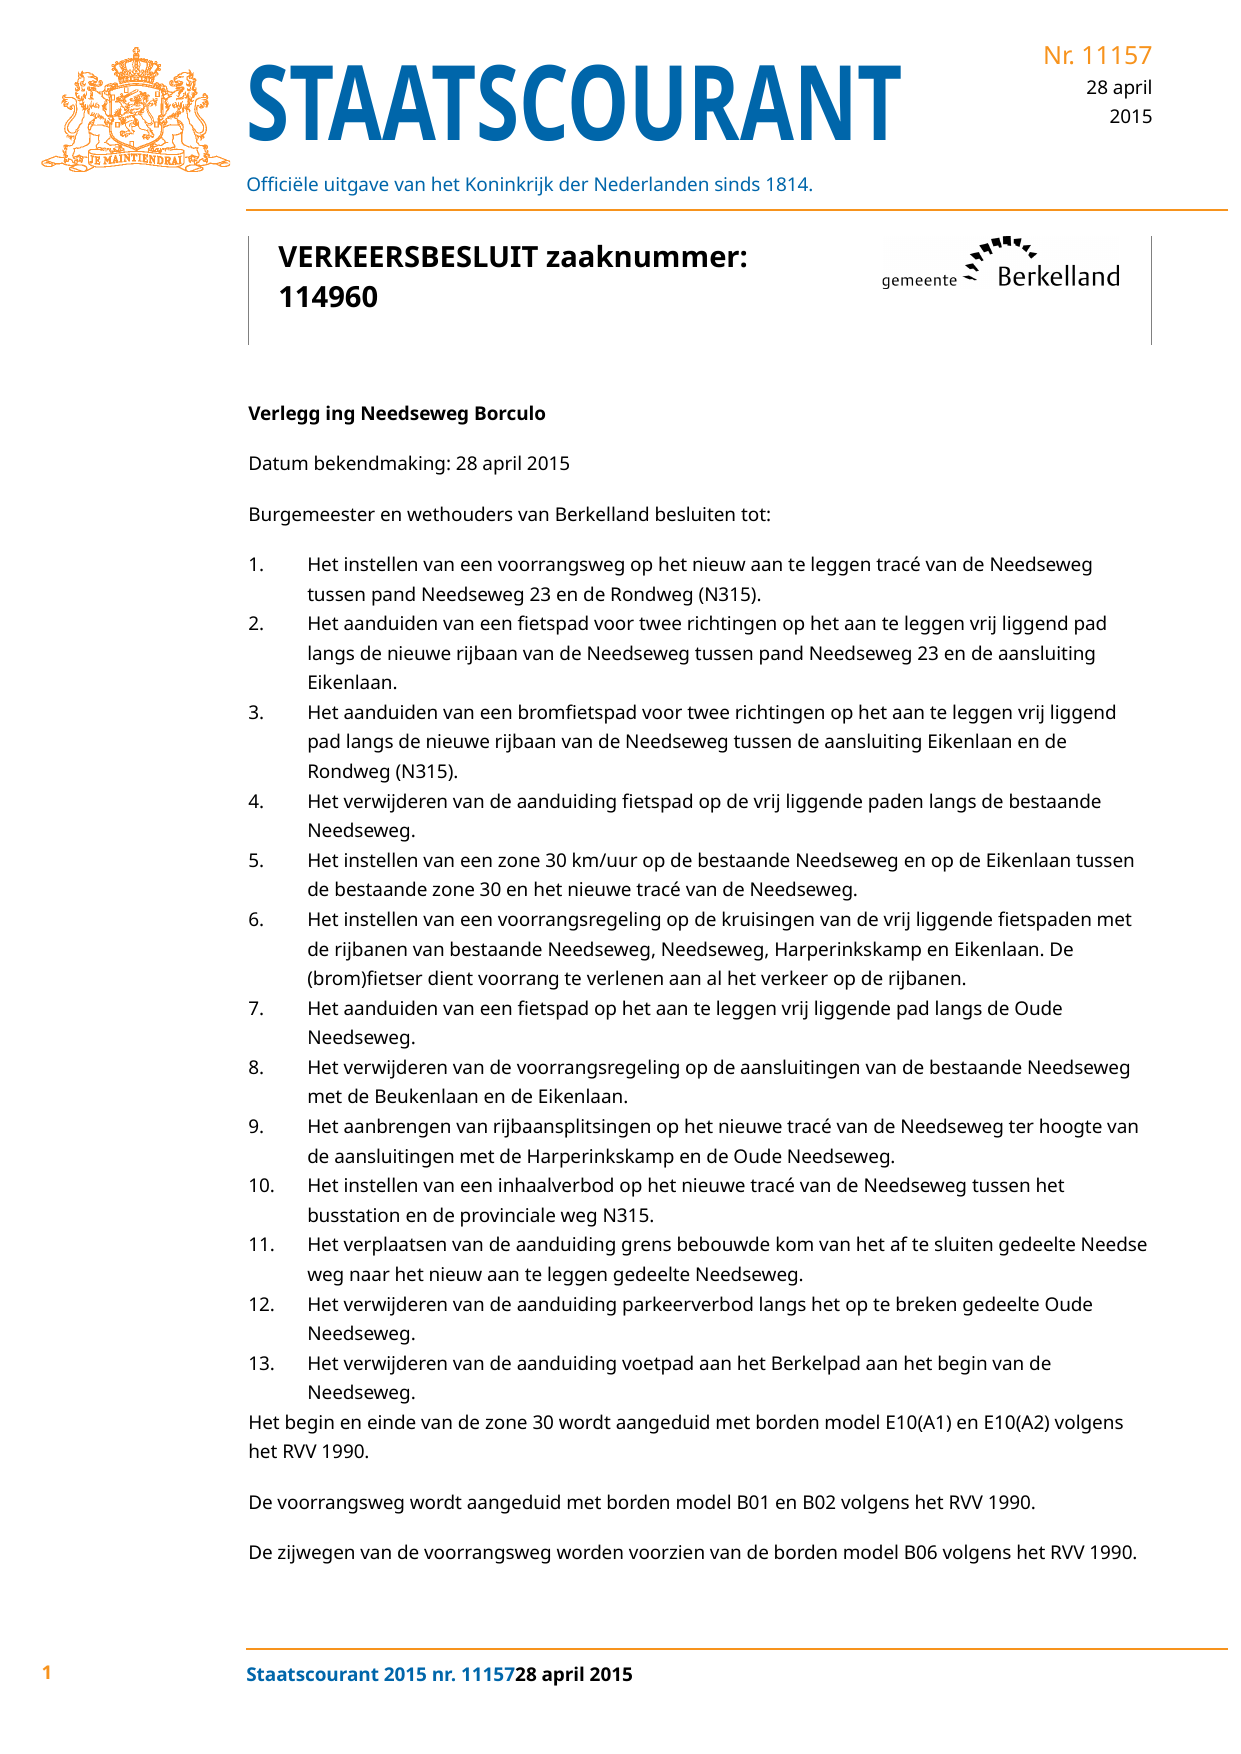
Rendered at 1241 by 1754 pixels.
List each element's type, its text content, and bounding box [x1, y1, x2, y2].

list Het aanduiden van een bromfietspad voor twee richtingen op het aan te leggen vrij liggend pad langs de nieuwe rijbaan van de Needseweg tussen de aansluiting Eikenlaan en de Rondweg (N315). [248, 699, 1152, 784]
text Verlegg ing Needseweg Borculo [248, 400, 1152, 426]
text Het begin en einde van de zone 30 wordt aangeduid met borden model E10(A1) en E10(A2) volgens het RVV 1990. [248, 1409, 1152, 1464]
list Het instellen van een voorrangsweg op het nieuw aan te leggen tracé van de Needseweg tussen pand Needseweg 23 en de Rondweg (N315). [248, 551, 1152, 607]
list Het verplaatsen van de aanduiding grens bebouwde kom van het af te sluiten gedeelte Needse weg naar het nieuw aan te leggen gedeelte Needseweg. [248, 1232, 1152, 1287]
text De voorrangsweg wordt aangeduid met borden model B01 en B02 volgens het RVV 1990. [248, 1489, 1152, 1515]
list Het instellen van een zone 30 km/uur op de bestaande Needseweg en op de Eikenlaan tussen de bestaande zone 30 en het nieuwe tracé van de Needseweg. [248, 847, 1152, 902]
list Het verwijderen van de aanduiding voetpad aan het Berkelpad aan het begin van de Needseweg. [248, 1350, 1152, 1405]
list Het verwijderen van de aanduiding parkeerverbod langs het op te breken gedeelte Oude Needseweg. [248, 1291, 1152, 1346]
list Het instellen van een inhaalverbod op het nieuwe tracé van de Needseweg tussen het busstation en de provinciale weg N315. [248, 1172, 1152, 1228]
list Het aanbrengen van rijbaansplitsingen op het nieuwe tracé van de Needseweg ter hoogte van de aansluitingen met de Harperinkskamp en de Oude Needseweg. [248, 1113, 1152, 1169]
list Het aanduiden van een fietspad op het aan te leggen vrij liggende pad langs de Oude Needseweg. [248, 995, 1152, 1050]
list Het verwijderen van de aanduiding fietspad op de vrij liggende paden langs de bestaande Needseweg. [248, 788, 1152, 843]
list Het instellen van een voorrangsregeling op de kruisingen van de vrij liggende fietspaden met de rijbanen van bestaande Needseweg, Needseweg, Harperinkskamp en Eikenlaan. De (brom)fietser dient voorrang te verlenen aan al het verkeer op de rijbanen. [248, 906, 1152, 991]
list Het aanduiden van een fietspad voor twee richtingen op het aan te leggen vrij liggend pad langs de nieuwe rijbaan van de Needseweg tussen pand Needseweg 23 en de aansluiting Eikenlaan. [248, 610, 1152, 695]
table_header [850, 236, 1151, 345]
table_header VERKEERSBESLUIT zaaknummer: 114960 [249, 236, 850, 345]
picture [41, 47, 231, 172]
text De zijwegen van de voorrangsweg worden voorzien van de borden model B06 volgens het RVV 1990. [248, 1539, 1152, 1565]
text Datum bekendmaking: 28 april 2015 [248, 450, 1152, 476]
picture [882, 236, 1119, 289]
text Burgemeester en wethouders van Berkelland besluiten tot: [248, 501, 1152, 527]
list Het verwijderen van de voorrangsregeling op de aansluitingen van de bestaande Needseweg met de Beukenlaan en de Eikenlaan. [248, 1054, 1152, 1109]
